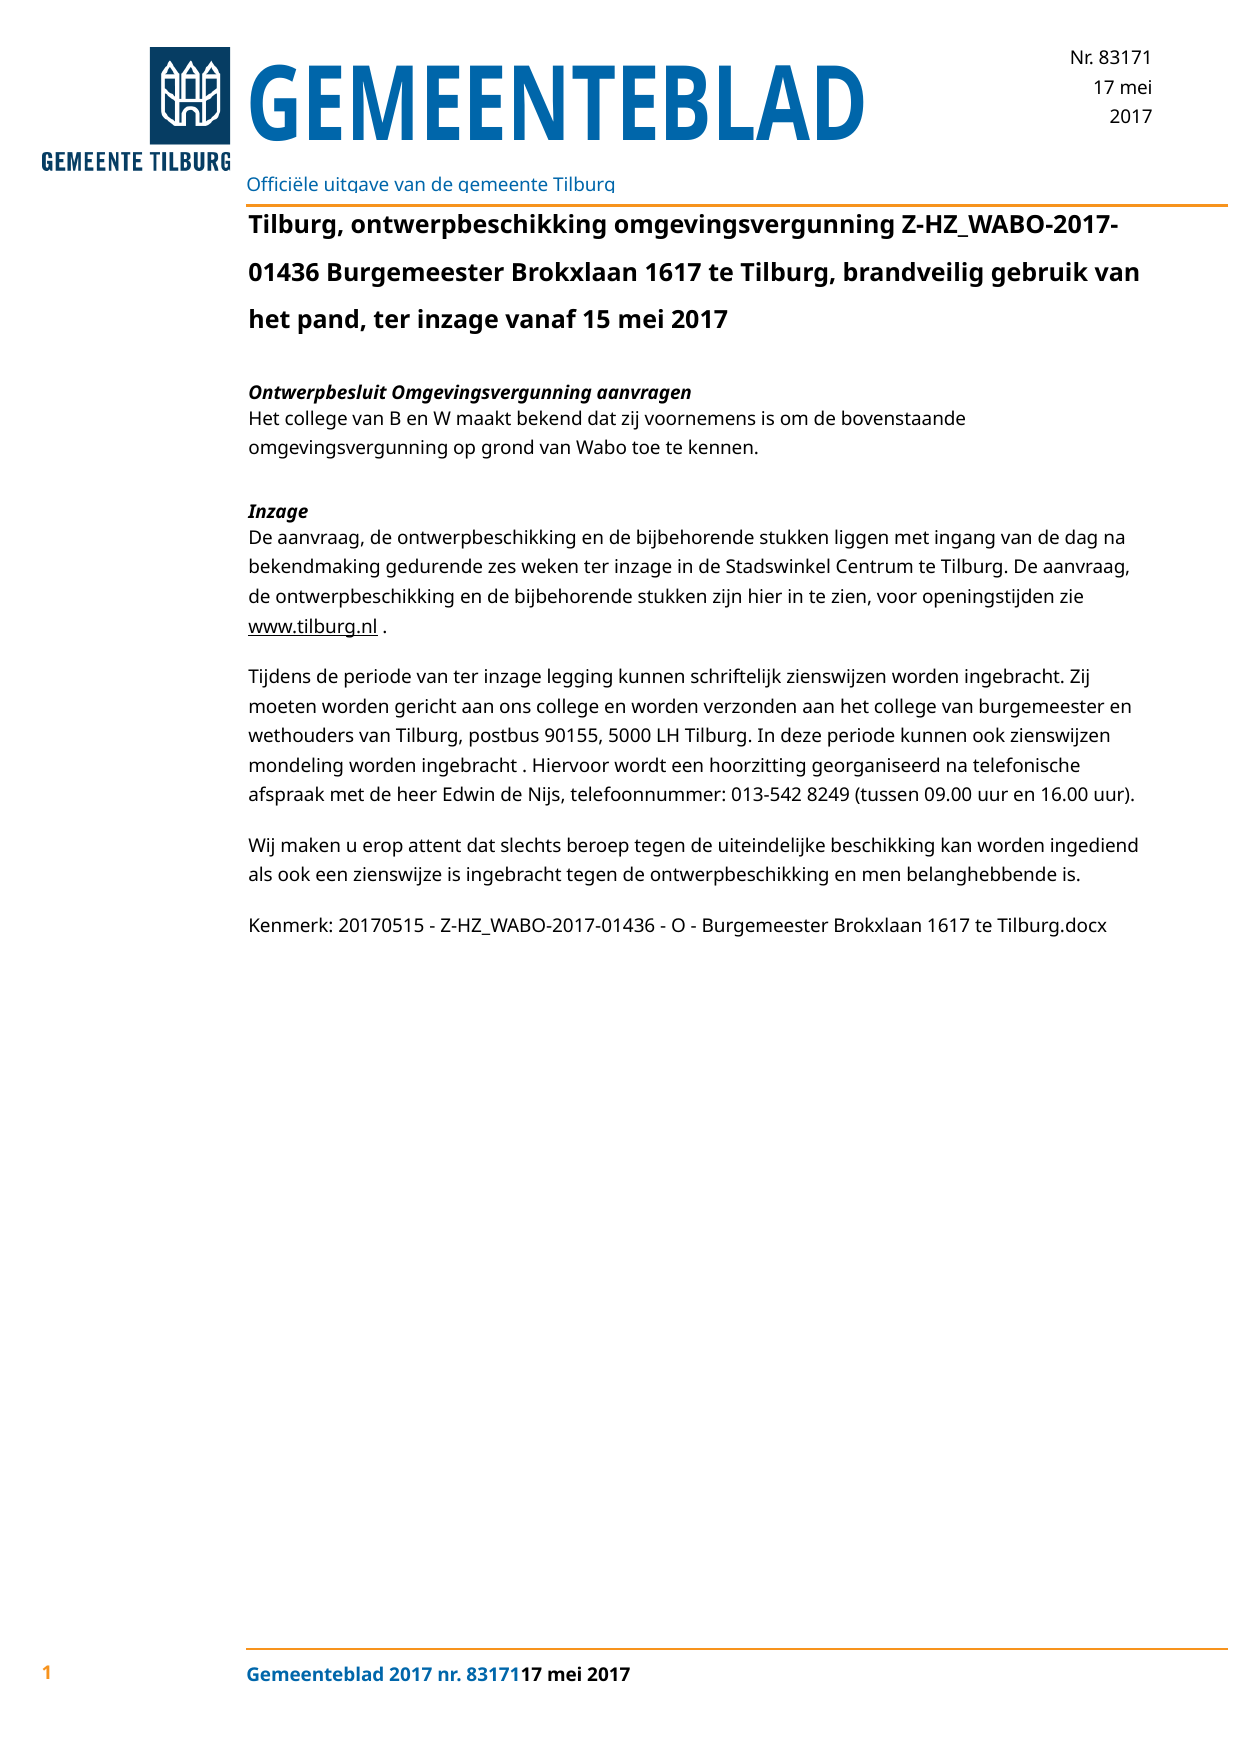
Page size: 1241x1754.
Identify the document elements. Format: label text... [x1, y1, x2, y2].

text Het college van B en W maakt bekend dat zij voornemens is om de bovenstaande omgevingsvergunning op grond van Wabo toe te kennen. [248, 405, 1152, 460]
text Inzage [248, 498, 1152, 524]
text Tilburg, ontwerpbeschikking omgevingsvergunning Z-HZ_WABO-2017-01436 Burgemeester Brokxlaan 1617 te Tilburg, brandveilig gebruik van het pand, ter inzage vanaf 15 mei 2017 [248, 207, 1152, 336]
text Ontwerpbesluit Omgevingsvergunning aanvragen [248, 379, 1152, 405]
picture [41, 47, 231, 172]
text Kenmerk: 20170515 - Z-HZ_WABO-2017-01436 - O - Burgemeester Brokxlaan 1617 te Tilburg.docx [248, 912, 1152, 938]
text Wij maken u erop attent dat slechts beroep tegen de uiteindelijke beschikking kan worden ingediend als ook een zienswijze is ingebracht tegen de ontwerpbeschikking en men belanghebbende is. [248, 832, 1152, 887]
text Tijdens de periode van ter inzage legging kunnen schriftelijk zienswijzen worden ingebracht. Zij moeten worden gericht aan ons college en worden verzonden aan het college van burgemeester en wethouders van Tilburg, postbus 90155, 5000 LH Tilburg. In deze periode kunnen ook zienswijzen mondeling worden ingebracht . Hiervoor wordt een hoorzitting georganiseerd na telefonische afspraak met de heer Edwin de Nijs, telefoonnummer: 013-542 8249 (tussen 09.00 uur en 16.00 uur). [248, 663, 1152, 807]
text De aanvraag, de ontwerpbeschikking en de bijbehorende stukken liggen met ingang van de dag na bekendmaking gedurende zes weken ter inzage in de Stadswinkel Centrum te Tilburg. De aanvraag, de ontwerpbeschikking en de bijbehorende stukken zijn hier in te zien, voor openingstijden zie www.tilburg.nl . [248, 524, 1152, 638]
